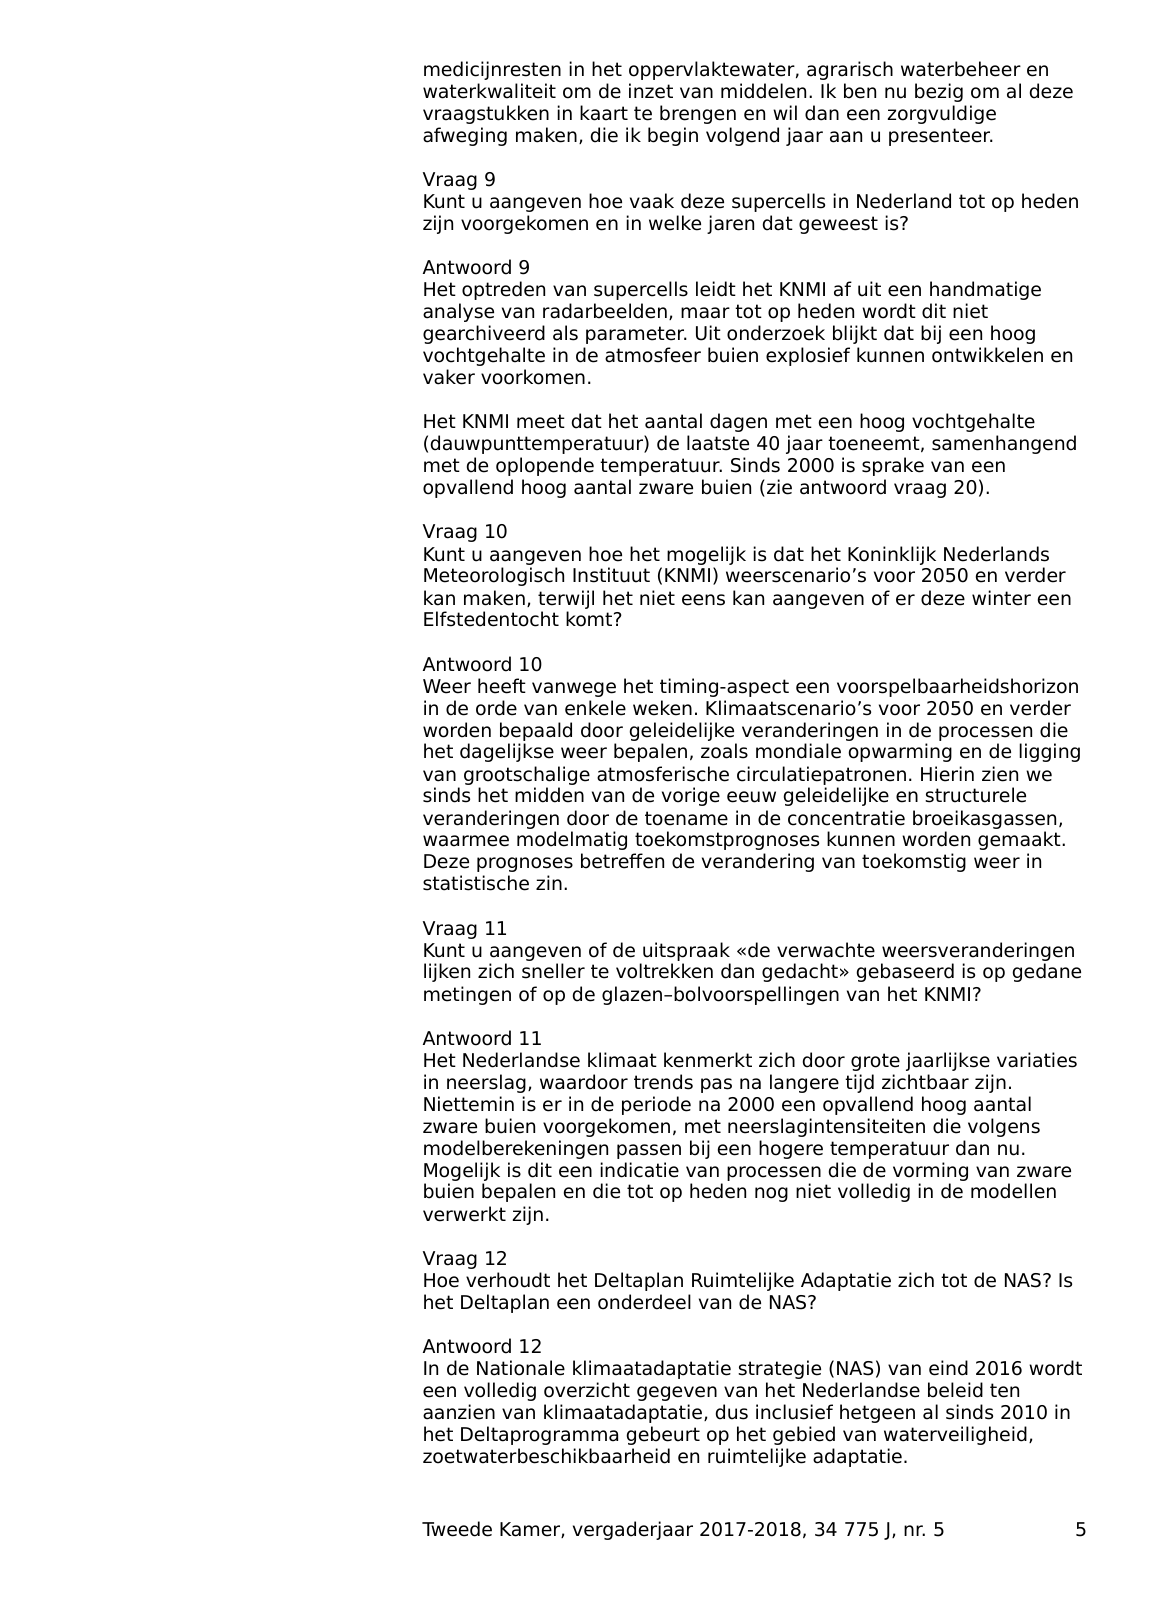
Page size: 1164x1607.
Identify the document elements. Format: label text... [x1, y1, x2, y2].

text Het Nederlandse klimaat kenmerkt zich door grote jaarlijkse variaties in neerslag, waardoor trends pas na langere tijd zichtbaar zijn. Niettemin is er in de periode na 2000 een opvallend hoog aantal zware buien voorgekomen, met neerslagintensiteiten die volgens modelberekeningen passen bij een hogere temperatuur dan nu. Mogelijk is dit een indicatie van processen die de vorming van zware buien bepalen en die tot op heden nog niet volledig in de modellen verwerkt zijn. [422, 1049, 1087, 1225]
text Vraag 10 [422, 521, 1087, 543]
text Kunt u aangeven hoe het mogelijk is dat het Koninklijk Nederlands Meteorologisch Instituut (KNMI) weerscenario’s voor 2050 en verder kan maken, terwijl het niet eens kan aangeven of er deze winter een Elfstedentocht komt? [422, 543, 1087, 631]
text Kunt u aangeven of de uitspraak «de verwachte weersveranderingen lijken zich sneller te voltrekken dan gedacht» gebaseerd is op gedane metingen of op de glazen–bolvoorspellingen van het KNMI? [422, 939, 1087, 1005]
text Het KNMI meet dat het aantal dagen met een hoog vochtgehalte (dauwpunttemperatuur) de laatste 40 jaar toeneemt, samenhangend met de oplopende temperatuur. Sinds 2000 is sprake van een opvallend hoog aantal zware buien (zie antwoord vraag 20). [422, 411, 1087, 499]
text Weer heeft vanwege het timing-aspect een voorspelbaarheidshorizon in de orde van enkele weken. Klimaatscenario’s voor 2050 en verder worden bepaald door geleidelijke veranderingen in de processen die het dagelijkse weer bepalen, zoals mondiale opwarming en de ligging van grootschalige atmosferische circulatiepatronen. Hierin zien we sinds het midden van de vorige eeuw geleidelijke en structurele veranderingen door de toename in de concentratie broeikasgassen, waarmee modelmatig toekomstprognoses kunnen worden gemaakt. Deze prognoses betreffen de verandering van toekomstig weer in statistische zin. [422, 676, 1087, 895]
text Antwoord 9 [422, 257, 1087, 279]
text medicijnresten in het oppervlaktewater, agrarisch waterbeheer en waterkwaliteit om de inzet van middelen. Ik ben nu bezig om al deze vraagstukken in kaart te brengen en wil dan een zorgvuldige afweging maken, die ik begin volgend jaar aan u presenteer. [422, 59, 1087, 147]
text Vraag 12 [422, 1248, 1087, 1269]
text Het optreden van supercells leidt het KNMI af uit een handmatige analyse van radarbeelden, maar tot op heden wordt dit niet gearchiveerd als parameter. Uit onderzoek blijkt dat bij een hoog vochtgehalte in de atmosfeer buien explosief kunnen ontwikkelen en vaker voorkomen. [422, 279, 1087, 389]
text In de Nationale klimaatadaptatie strategie (NAS) van eind 2016 wordt een volledig overzicht gegeven van het Nederlandse beleid ten aanzien van klimaatadaptatie, dus inclusief hetgeen al sinds 2010 in het Deltaprogramma gebeurt op het gebied van waterveiligheid, zoetwaterbeschikbaarheid en ruimtelijke adaptatie. [422, 1358, 1087, 1468]
text Hoe verhoudt het Deltaplan Ruimtelijke Adaptatie zich tot de NAS? Is het Deltaplan een onderdeel van de NAS? [422, 1269, 1087, 1313]
text Kunt u aangeven hoe vaak deze supercells in Nederland tot op heden zijn voorgekomen en in welke jaren dat geweest is? [422, 191, 1087, 235]
text Antwoord 10 [422, 653, 1087, 676]
text Vraag 11 [422, 917, 1087, 939]
text Vraag 9 [422, 169, 1087, 191]
text Antwoord 12 [422, 1336, 1087, 1358]
text Antwoord 11 [422, 1028, 1087, 1049]
